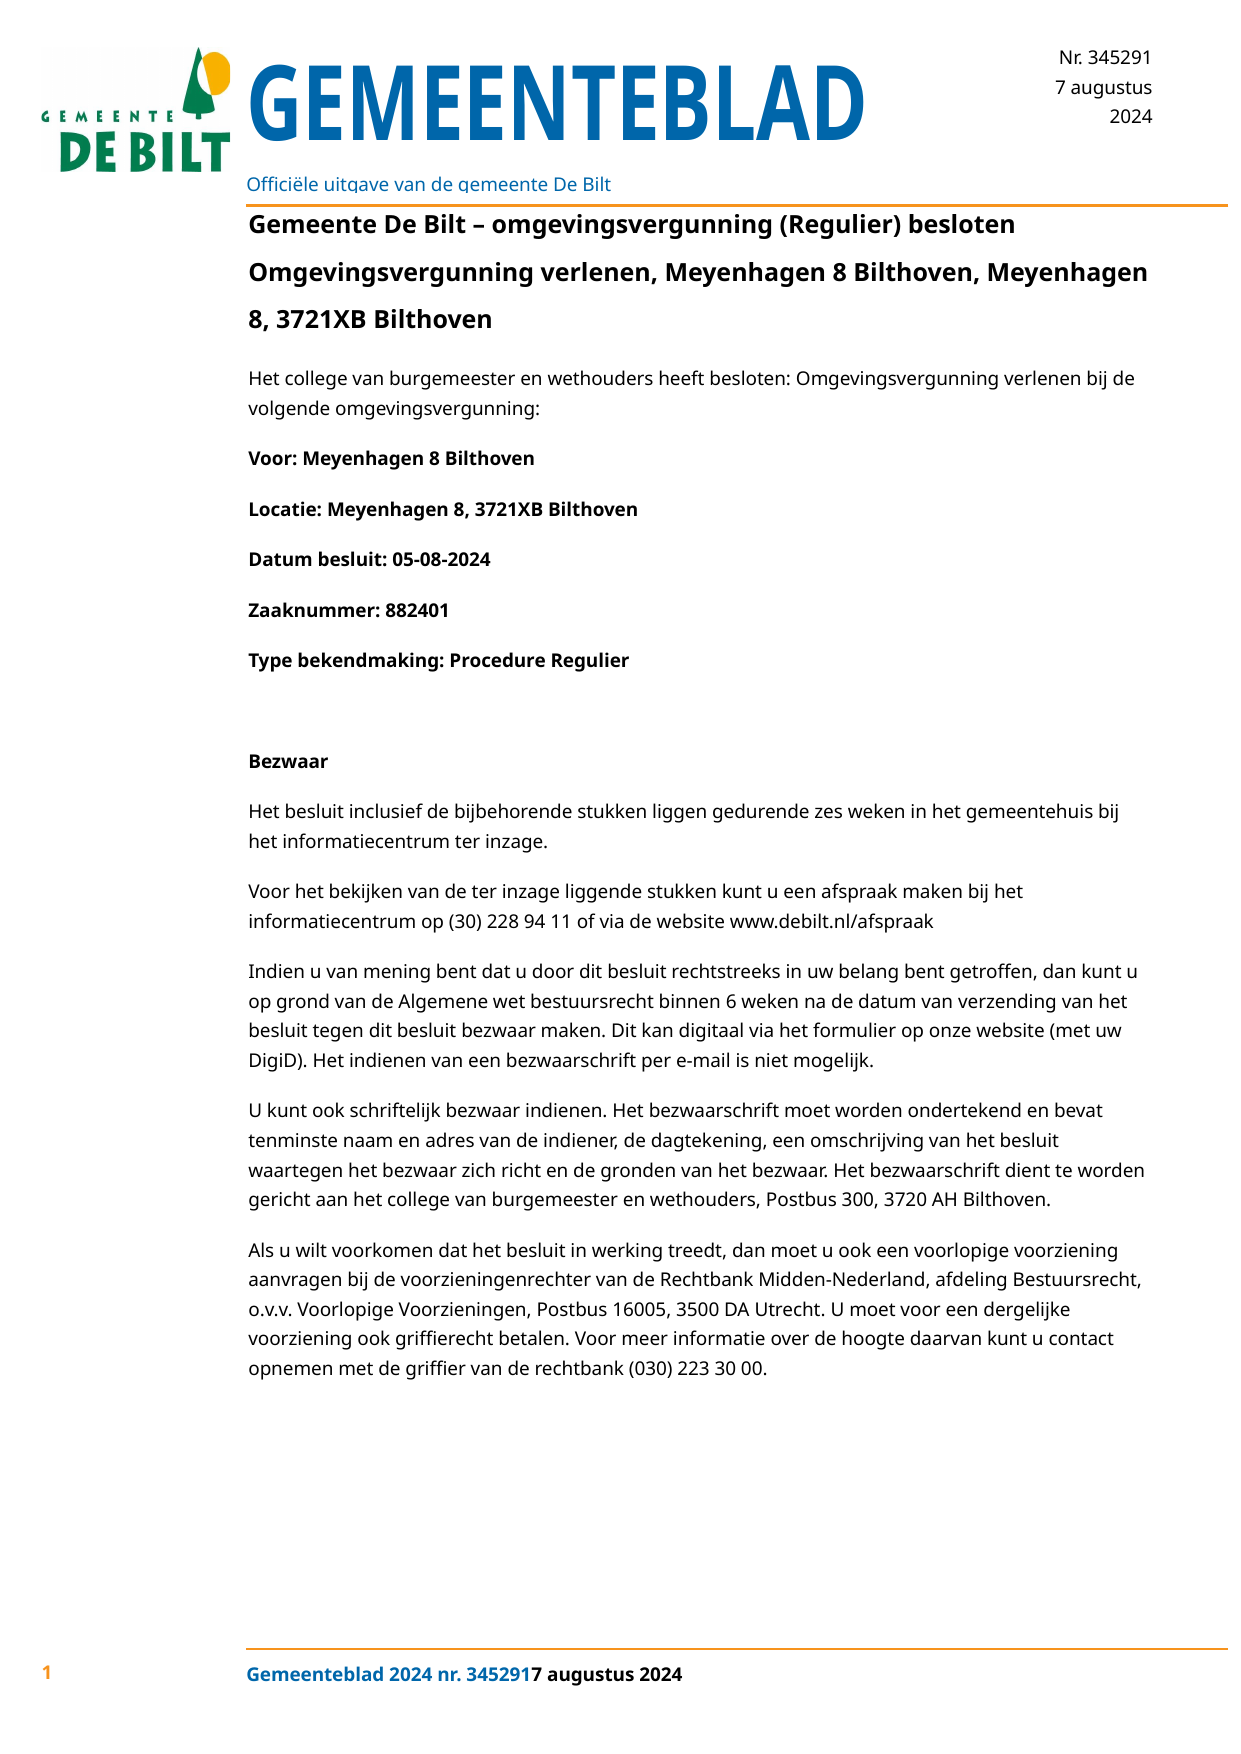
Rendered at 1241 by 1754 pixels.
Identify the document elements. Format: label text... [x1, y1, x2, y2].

text Datum besluit: 05-08-2024 [248, 546, 1152, 572]
text Bezwaar [248, 748, 1152, 774]
text Gemeente De Bilt – omgevingsvergunning (Regulier) besloten Omgevingsvergunning verlenen, Meyenhagen 8 Bilthoven, Meyenhagen 8, 3721XB Bilthoven [248, 207, 1152, 336]
text Zaaknummer: 882401 [248, 597, 1152, 622]
text Het besluit inclusief de bijbehorende stukken liggen gedurende zes weken in het gemeentehuis bij het informatiecentrum ter inzage. [248, 798, 1152, 854]
text Het college van burgemeester en wethouders heeft besloten: Omgevingsvergunning verlenen bij de volgende omgevingsvergunning: [248, 366, 1152, 421]
text Als u wilt voorkomen dat het besluit in werking treedt, dan moet u ook een voorlopige voorziening aanvragen bij de voorzieningenrechter van de Rechtbank Midden-Nederland, afdeling Bestuursrecht, o.v.v. Voorlopige Voorzieningen, Postbus 16005, 3500 DA Utrecht. U moet voor een dergelijke voorziening ook griffierecht betalen. Voor meer informatie over de hoogte daarvan kunt u contact opnemen met de griffier van de rechtbank (030) 223 30 00. [248, 1237, 1152, 1381]
text Voor het bekijken van de ter inzage liggende stukken kunt u een afspraak maken bij het informatiecentrum op (30) 228 94 11 of via de website www.debilt.nl/afspraak [248, 878, 1152, 934]
text Voor: Meyenhagen 8 Bilthoven [248, 446, 1152, 471]
text Locatie: Meyenhagen 8, 3721XB Bilthoven [248, 496, 1152, 522]
text Type bekendmaking: Procedure Regulier [248, 647, 1152, 673]
text U kunt ook schriftelijk bezwaar indienen. Het bezwaarschrift moet worden ondertekend en bevat tenminste naam en adres van de indiener, de dagtekening, een omschrijving van het besluit waartegen het bezwaar zich richt en de gronden van het bezwaar. Het bezwaarschrift dient te worden gericht aan het college van burgemeester en wethouders, Postbus 300, 3720 AH Bilthoven. [248, 1098, 1152, 1212]
text Indien u van mening bent dat u door dit besluit rechtstreeks in uw belang bent getroffen, dan kunt u op grond van de Algemene wet bestuursrecht binnen 6 weken na de datum van verzending van het besluit tegen dit besluit bezwaar maken. Dit kan digitaal via het formulier op onze website (met uw DigiD). Het indienen van een bezwaarschrift per e-mail is niet mogelijk. [248, 958, 1152, 1073]
picture [41, 47, 231, 172]
